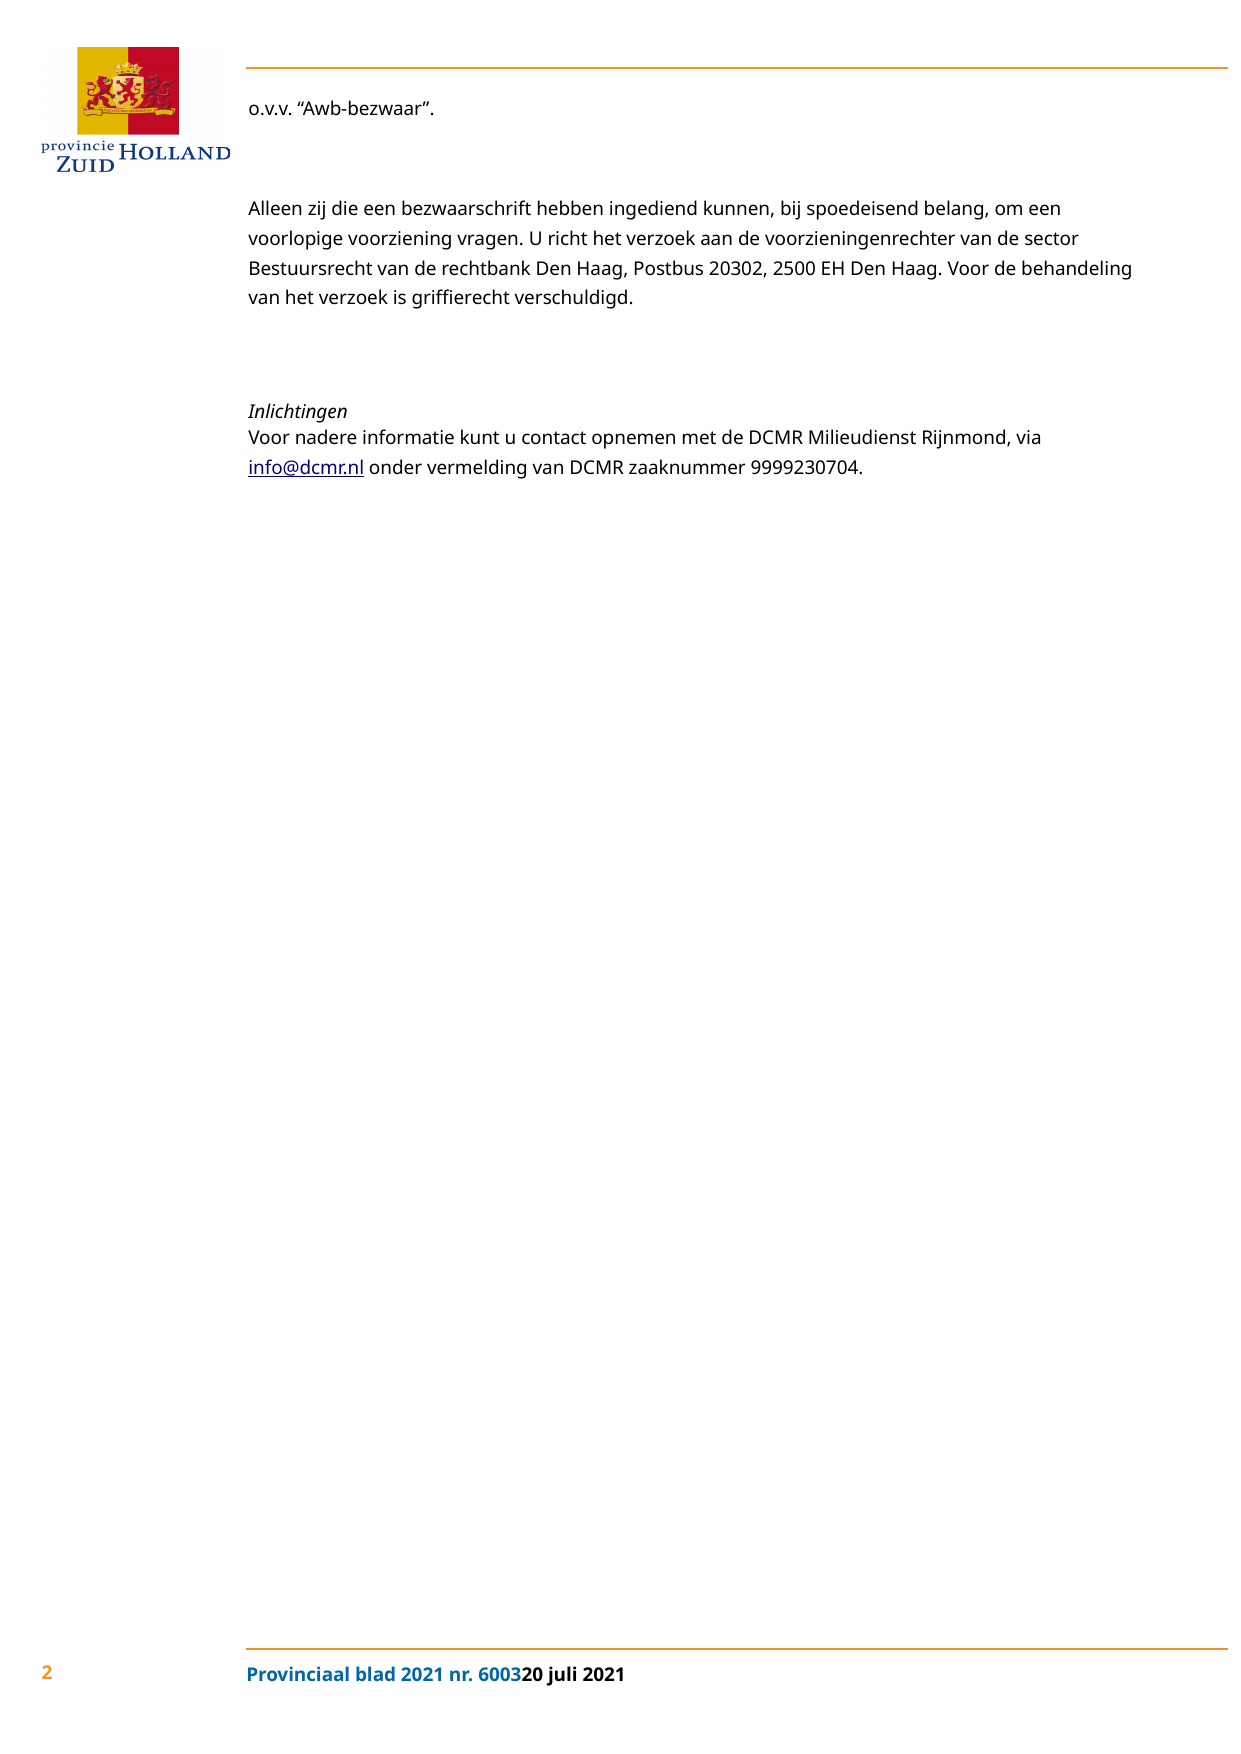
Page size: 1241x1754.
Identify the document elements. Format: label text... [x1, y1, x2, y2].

text Voor nadere informatie kunt u contact opnemen met de DCMR Milieudienst Rijnmond, via info@dcmr.nl onder vermelding van DCMR zaaknummer 9999230704. [248, 424, 1152, 480]
text Inlichtingen [248, 399, 1152, 424]
text o.v.v. “Awb-bezwaar”. [248, 95, 1152, 121]
picture [41, 47, 231, 172]
text Alleen zij die een bezwaarschrift hebben ingediend kunnen, bij spoedeisend belang, om een voorlopige voorziening vragen. U richt het verzoek aan de voorzieningenrechter van de sector Bestuursrecht van de rechtbank Den Haag, Postbus 20302, 2500 EH Den Haag. Voor de behandeling van het verzoek is griffierecht verschuldigd. [248, 196, 1152, 310]
